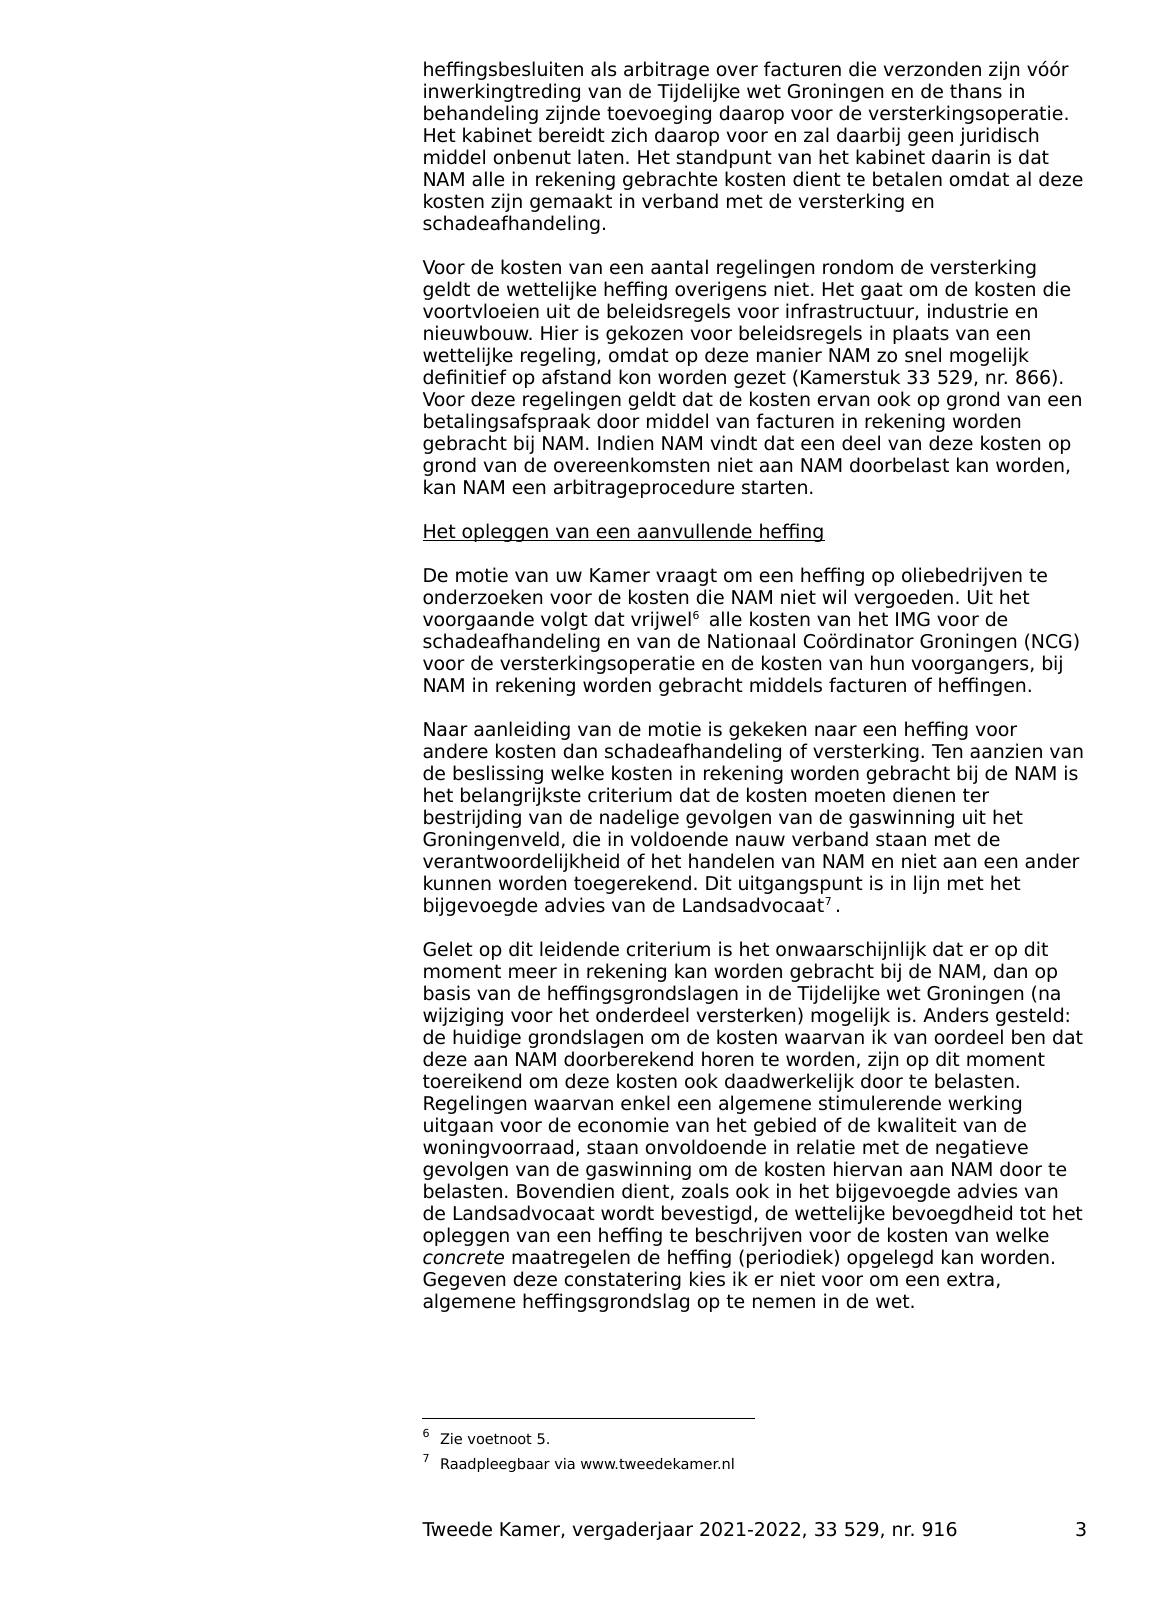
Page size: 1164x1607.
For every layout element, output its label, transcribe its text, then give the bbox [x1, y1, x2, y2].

text Zie voetnoot 5. [422, 1427, 1087, 1449]
text Raadpleegbaar via www.tweedekamer.nl [422, 1452, 1087, 1474]
text De motie van uw Kamer vraagt om een heffing op oliebedrijven te onderzoeken voor de kosten die NAM niet wil vergoeden. Uit het voorgaande volgt dat vrijwel alle kosten van het IMG voor de schadeafhandeling en van de Nationaal Coördinator Groningen (NCG) voor de versterkingsoperatie en de kosten van hun voorgangers, bij NAM in rekening worden gebracht middels facturen of heffingen. [422, 565, 1087, 697]
text Naar aanleiding van de motie is gekeken naar een heffing voor andere kosten dan schadeafhandeling of versterking. Ten aanzien van de beslissing welke kosten in rekening worden gebracht bij de NAM is het belangrijkste criterium dat de kosten moeten dienen ter bestrijding van de nadelige gevolgen van de gaswinning uit het Groningenveld, die in voldoende nauw verband staan met de verantwoordelijkheid of het handelen van NAM en niet aan een ander kunnen worden toegerekend. Dit uitgangspunt is in lijn met het bijgevoegde advies van de Landsadvocaat. [422, 719, 1087, 917]
text heffingsbesluiten als arbitrage over facturen die verzonden zijn vóór inwerkingtreding van de Tijdelijke wet Groningen en de thans in behandeling zijnde toevoeging daarop voor de versterkingsoperatie. Het kabinet bereidt zich daarop voor en zal daarbij geen juridisch middel onbenut laten. Het standpunt van het kabinet daarin is dat NAM alle in rekening gebrachte kosten dient te betalen omdat al deze kosten zijn gemaakt in verband met de versterking en schadeafhandeling. [422, 59, 1087, 235]
subtitle Het opleggen van een aanvullende heffing [422, 521, 1087, 543]
text Voor de kosten van een aantal regelingen rondom de versterking geldt de wettelijke heffing overigens niet. Het gaat om de kosten die voortvloeien uit de beleidsregels voor infrastructuur, industrie en nieuwbouw. Hier is gekozen voor beleidsregels in plaats van een wettelijke regeling, omdat op deze manier NAM zo snel mogelijk definitief op afstand kon worden gezet (Kamerstuk 33 529, nr. 866). Voor deze regelingen geldt dat de kosten ervan ook op grond van een betalingsafspraak door middel van facturen in rekening worden gebracht bij NAM. Indien NAM vindt dat een deel van deze kosten op grond van de overeenkomsten niet aan NAM doorbelast kan worden, kan NAM een arbitrageprocedure starten. [422, 257, 1087, 499]
text Gelet op dit leidende criterium is het onwaarschijnlijk dat er op dit moment meer in rekening kan worden gebracht bij de NAM, dan op basis van de heffingsgrondslagen in de Tijdelijke wet Groningen (na wijziging voor het onderdeel versterken) mogelijk is. Anders gesteld: de huidige grondslagen om de kosten waarvan ik van oordeel ben dat deze aan NAM doorberekend horen te worden, zijn op dit moment toereikend om deze kosten ook daadwerkelijk door te belasten. Regelingen waarvan enkel een algemene stimulerende werking uitgaan voor de economie van het gebied of de kwaliteit van de woningvoorraad, staan onvoldoende in relatie met de negatieve gevolgen van de gaswinning om de kosten hiervan aan NAM door te belasten. Bovendien dient, zoals ook in het bijgevoegde advies van de Landsadvocaat wordt bevestigd, de wettelijke bevoegdheid tot het opleggen van een heffing te beschrijven voor de kosten van welke concrete maatregelen de heffing (periodiek) opgelegd kan worden. Gegeven deze constatering kies ik er niet voor om een extra, algemene heffingsgrondslag op te nemen in de wet. [422, 939, 1087, 1313]
